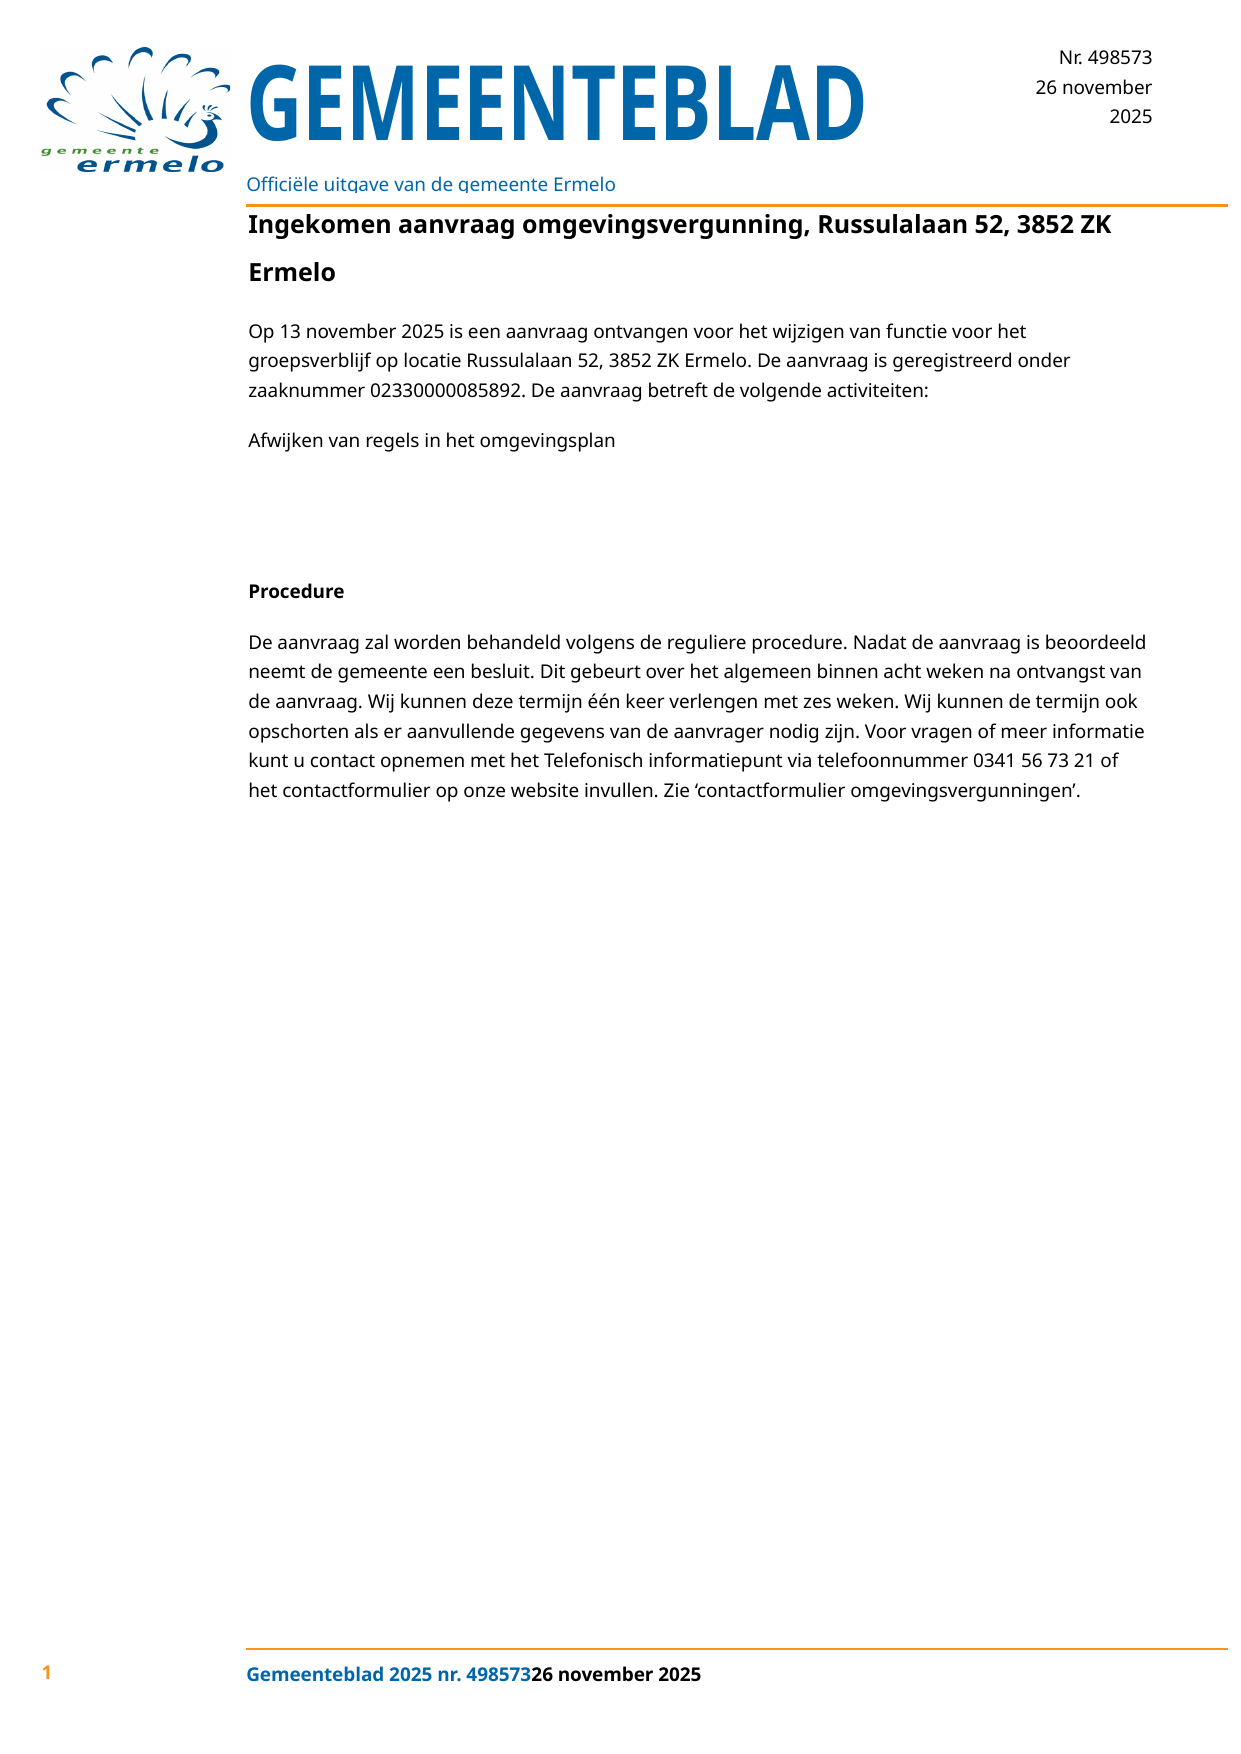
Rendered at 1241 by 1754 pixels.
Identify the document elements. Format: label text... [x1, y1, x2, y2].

text Op 13 november 2025 is een aanvraag ontvangen voor het wijzigen van functie voor het groepsverblijf op locatie Russulalaan 52, 3852 ZK Ermelo. De aanvraag is geregistreerd onder zaaknummer 02330000085892. De aanvraag betreft de volgende activiteiten: [248, 318, 1152, 403]
text Procedure [248, 579, 1152, 604]
text Ingekomen aanvraag omgevingsvergunning, Russulalaan 52, 3852 ZK Ermelo [248, 207, 1152, 288]
text De aanvraag zal worden behandeld volgens de reguliere procedure. Nadat de aanvraag is beoordeeld neemt de gemeente een besluit. Dit gebeurt over het algemeen binnen acht weken na ontvangst van de aanvraag. Wij kunnen deze termijn één keer verlengen met zes weken. Wij kunnen de termijn ook opschorten als er aanvullende gegevens van de aanvrager nodig zijn. Voor vragen of meer informatie kunt u contact opnemen met het Telefonisch informatiepunt via telefoonnummer 0341 56 73 21 of het contactformulier op onze website invullen. Zie ‘contactformulier omgevingsvergunningen’. [248, 629, 1152, 803]
picture [41, 47, 231, 172]
text Afwijken van regels in het omgevingsplan [248, 427, 1152, 453]
